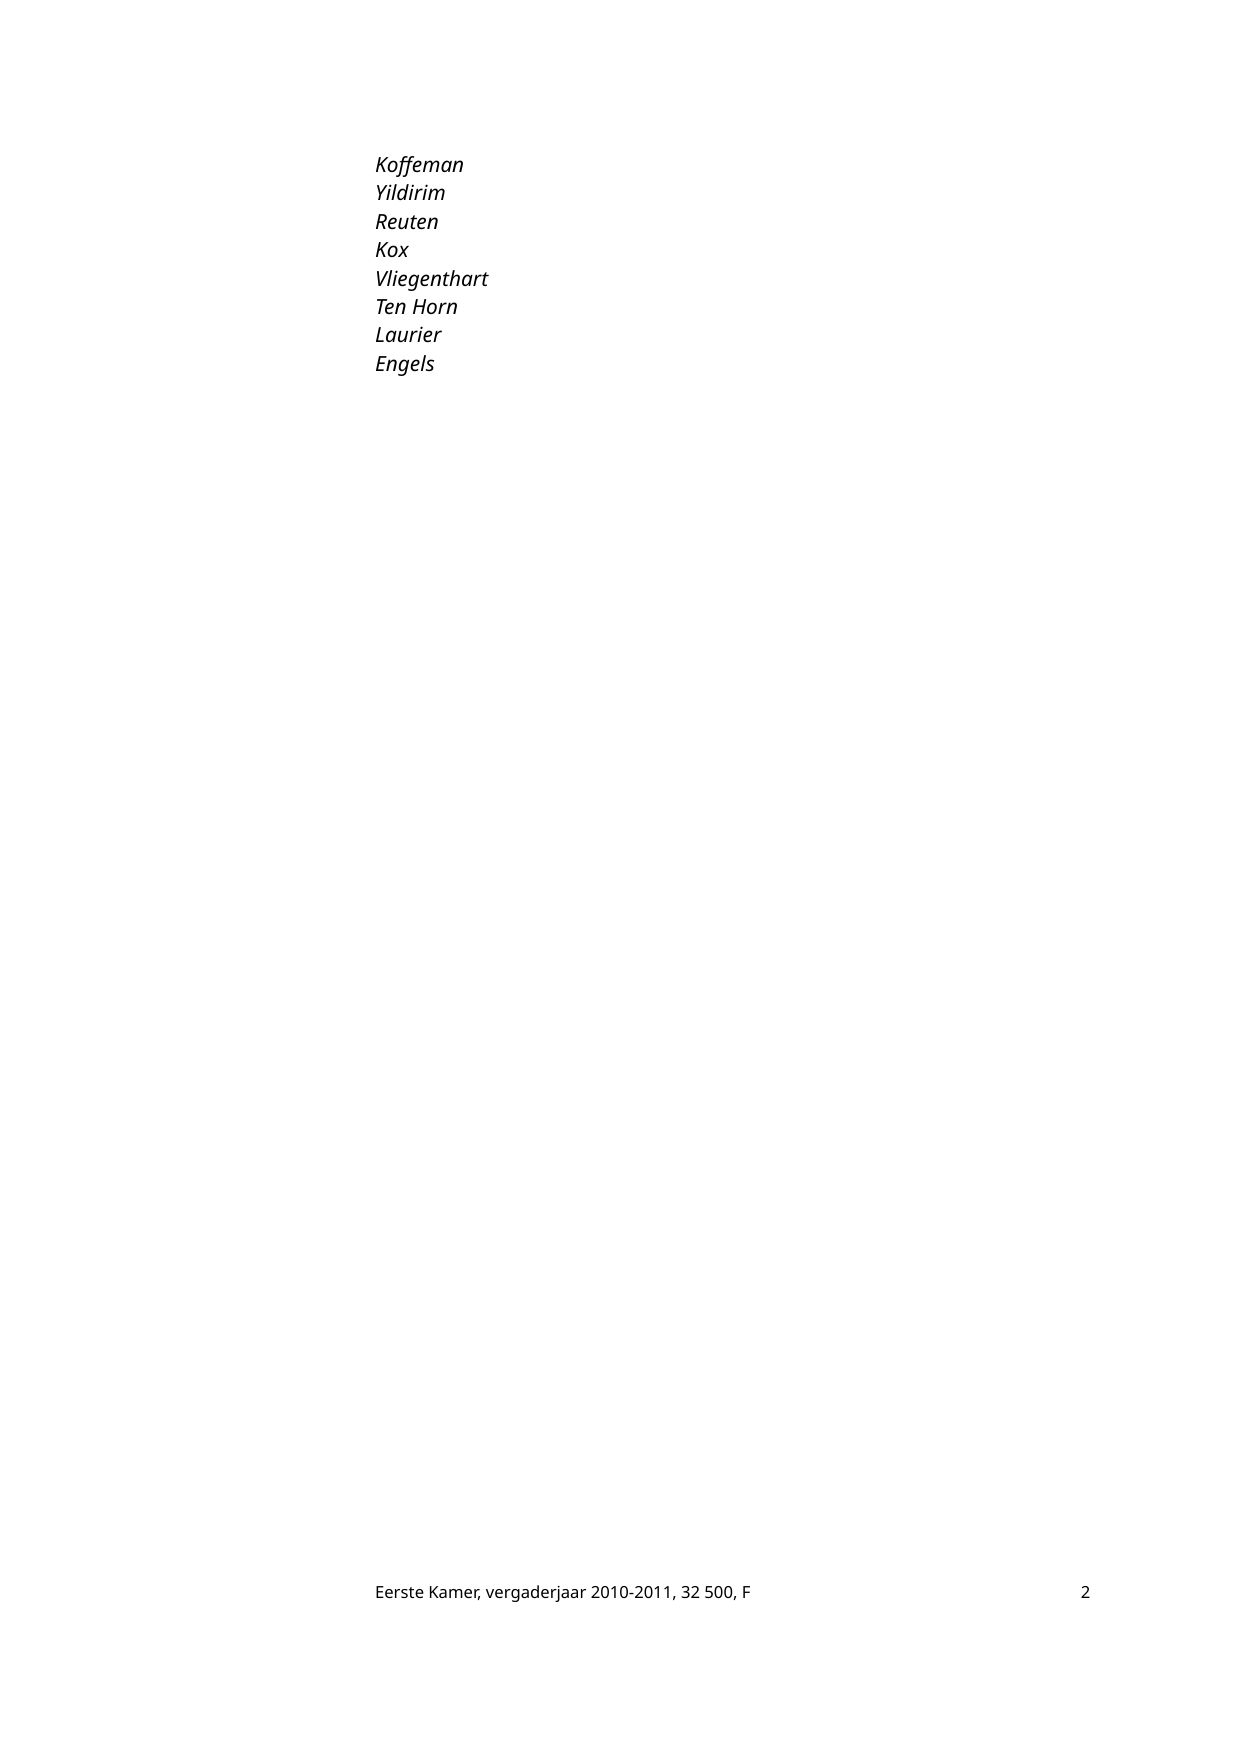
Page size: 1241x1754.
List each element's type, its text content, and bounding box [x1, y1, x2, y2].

text Yildirim [375, 178, 1090, 207]
text Vliegenthart [375, 264, 1090, 292]
text Koffeman [375, 150, 1090, 178]
text Reuten [375, 207, 1090, 235]
text Kox [375, 235, 1090, 264]
text Engels [375, 349, 1090, 377]
text Ten Horn [375, 292, 1090, 321]
text Laurier [375, 321, 1090, 349]
